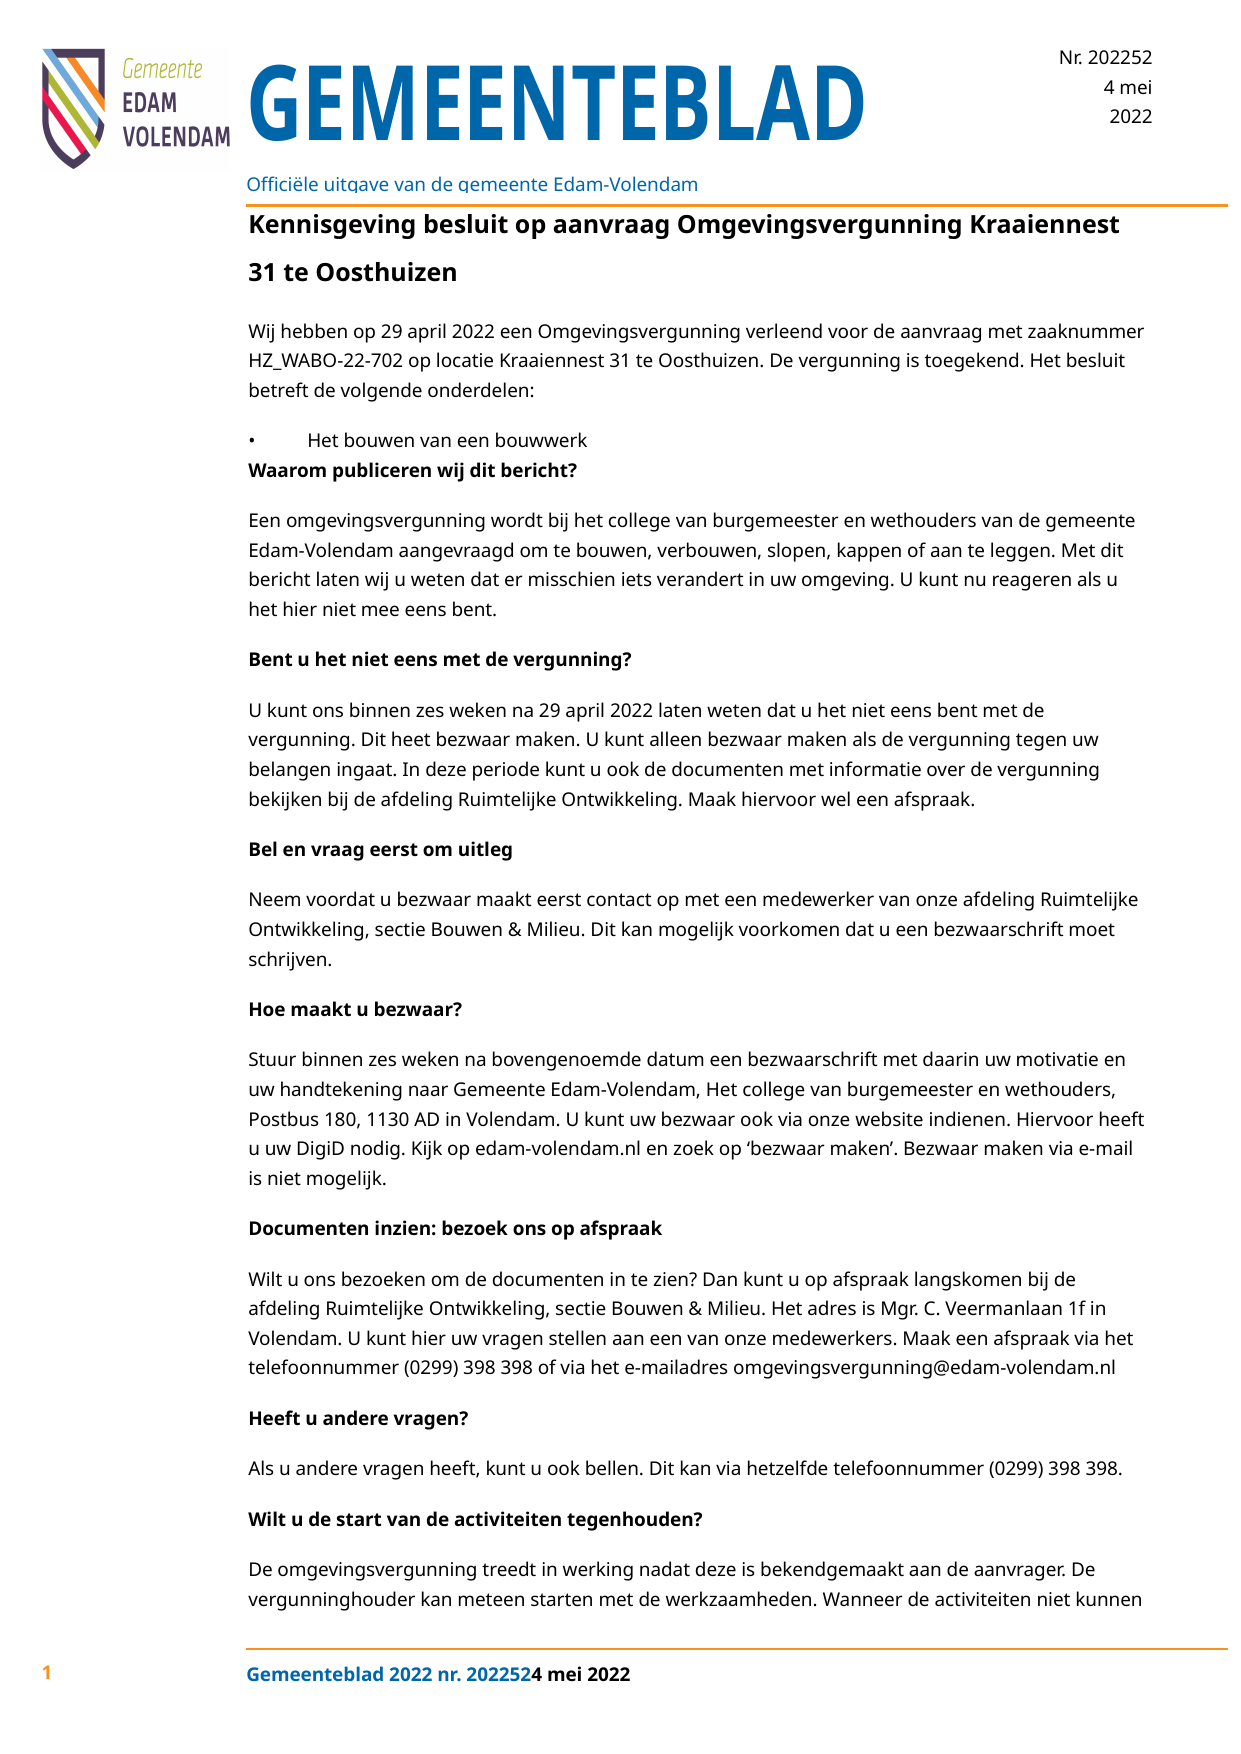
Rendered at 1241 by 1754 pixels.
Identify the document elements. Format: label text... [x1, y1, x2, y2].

list Het bouwen van een bouwwerk [248, 427, 1152, 453]
text De omgevingsvergunning treedt in werking nadat deze is bekendgemaakt aan de aanvrager. De vergunninghouder kan meteen starten met de werkzaamheden. Wanneer de activiteiten niet kunnen [248, 1556, 1152, 1612]
text Wilt u de start van de activiteiten tegenhouden? [248, 1506, 1152, 1532]
text Wilt u ons bezoeken om de documenten in te zien? Dan kunt u op afspraak langskomen bij de afdeling Ruimtelijke Ontwikkeling, sectie Bouwen & Milieu. Het adres is Mgr. C. Veermanlaan 1f in Volendam. U kunt hier uw vragen stellen aan een van onze medewerkers. Maak een afspraak via het telefoonnummer (0299) 398 398 of via het e-mailadres omgevingsvergunning@edam-volendam.nl [248, 1266, 1152, 1380]
text Kennisgeving besluit op aanvraag Omgevingsvergunning Kraaiennest 31 te Oosthuizen [248, 207, 1152, 288]
text Wij hebben op 29 april 2022 een Omgevingsvergunning verleend voor de aanvraag met zaaknummer HZ_WABO-22-702 op locatie Kraaiennest 31 te Oosthuizen. De vergunning is toegekend. Het besluit betreft de volgende onderdelen: [248, 318, 1152, 403]
text Documenten inzien: bezoek ons op afspraak [248, 1215, 1152, 1241]
picture [41, 47, 231, 172]
text Bel en vraag eerst om uitleg [248, 836, 1152, 862]
text Een omgevingsvergunning wordt bij het college van burgemeester en wethouders van de gemeente Edam-Volendam aangevraagd om te bouwen, verbouwen, slopen, kappen of aan te leggen. Met dit bericht laten wij u weten dat er misschien iets verandert in uw omgeving. U kunt nu reageren als u het hier niet mee eens bent. [248, 507, 1152, 622]
text Als u andere vragen heeft, kunt u ook bellen. Dit kan via hetzelfde telefoonnummer (0299) 398 398. [248, 1455, 1152, 1481]
text U kunt ons binnen zes weken na 29 april 2022 laten weten dat u het niet eens bent met de vergunning. Dit heet bezwaar maken. U kunt alleen bezwaar maken als de vergunning tegen uw belangen ingaat. In deze periode kunt u ook de documenten met informatie over de vergunning bekijken bij de afdeling Ruimtelijke Ontwikkeling. Maak hiervoor wel een afspraak. [248, 697, 1152, 812]
text Neem voordat u bezwaar maakt eerst contact op met een medewerker van onze afdeling Ruimtelijke Ontwikkeling, sectie Bouwen & Milieu. Dit kan mogelijk voorkomen dat u een bezwaarschrift moet schrijven. [248, 887, 1152, 972]
text Heeft u andere vragen? [248, 1405, 1152, 1431]
text Hoe maakt u bezwaar? [248, 996, 1152, 1022]
text Bent u het niet eens met de vergunning? [248, 647, 1152, 672]
text Stuur binnen zes weken na bovengenoemde datum een bezwaarschrift met daarin uw motivatie en uw handtekening naar Gemeente Edam-Volendam, Het college van burgemeester en wethouders, Postbus 180, 1130 AD in Volendam. U kunt uw bezwaar ook via onze website indienen. Hiervoor heeft u uw DigiD nodig. Kijk op edam-volendam.nl en zoek op ‘bezwaar maken’. Bezwaar maken via e-mail is niet mogelijk. [248, 1047, 1152, 1191]
text Waarom publiceren wij dit bericht? [248, 457, 1152, 483]
